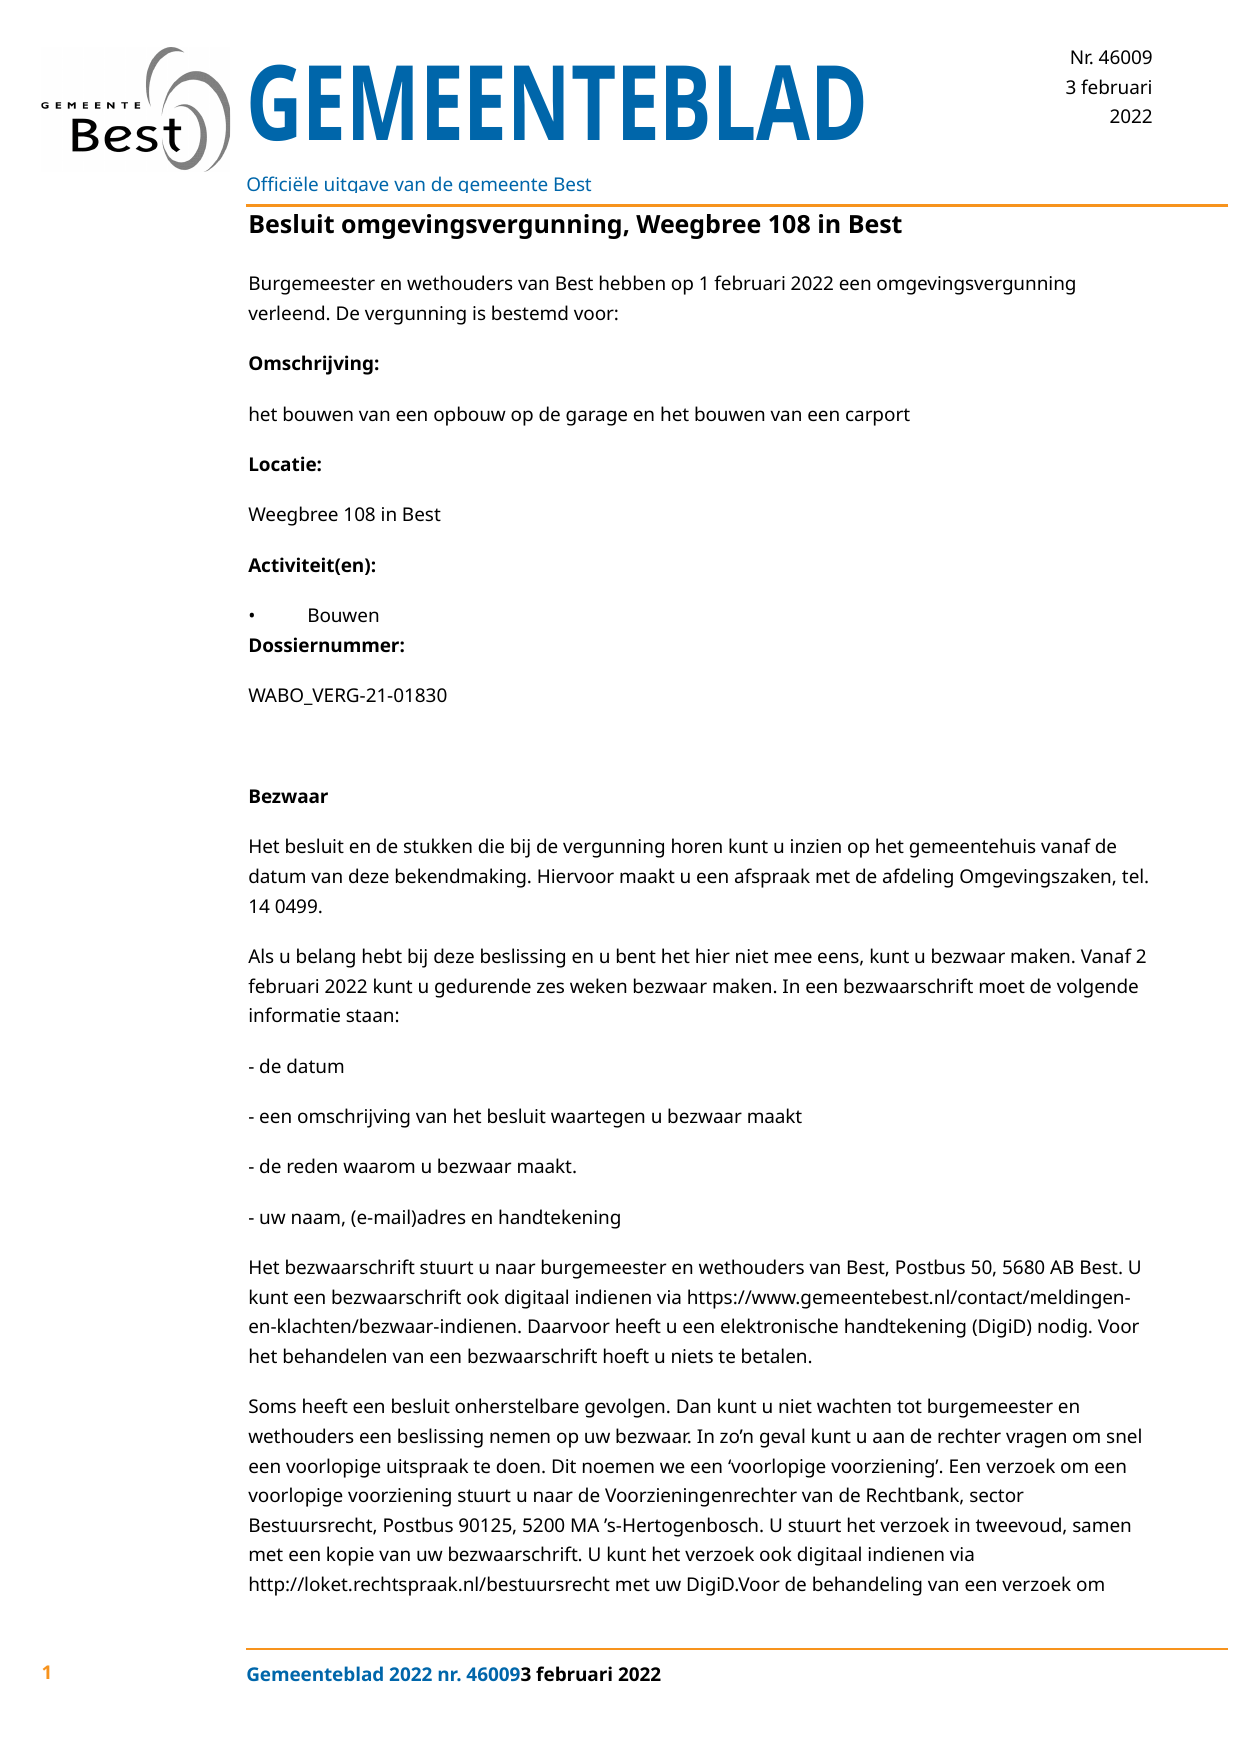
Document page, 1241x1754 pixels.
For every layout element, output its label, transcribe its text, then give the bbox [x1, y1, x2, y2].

text Het bezwaarschrift stuurt u naar burgemeester en wethouders van Best, Postbus 50, 5680 AB Best. U kunt een bezwaarschrift ook digitaal indienen via https://www.gemeentebest.nl/contact/meldingen-en-klachten/bezwaar-indienen. Daarvoor heeft u een elektronische handtekening (DigiD) nodig. Voor het behandelen van een bezwaarschrift hoeft u niets te betalen. [248, 1254, 1152, 1369]
text Activiteit(en): [248, 552, 1152, 578]
text - een omschrijving van het besluit waartegen u bezwaar maakt [248, 1103, 1152, 1129]
text - de datum [248, 1053, 1152, 1078]
text - uw naam, (e-mail)adres en handtekening [248, 1204, 1152, 1230]
text Weegbree 108 in Best [248, 502, 1152, 527]
text Het besluit en de stukken die bij de vergunning horen kunt u inzien op het gemeentehuis vanaf de datum van deze bekendmaking. Hiervoor maakt u een afspraak met de afdeling Omgevingszaken, tel. 14 0499. [248, 834, 1152, 918]
list Bouwen [248, 602, 1152, 628]
text - de reden waarom u bezwaar maakt. [248, 1154, 1152, 1179]
text Burgemeester en wethouders van Best hebben op 1 februari 2022 een omgevingsvergunning verleend. De vergunning is bestemd voor: [248, 270, 1152, 326]
picture [41, 47, 231, 172]
text Dossiernummer: [248, 632, 1152, 658]
text Soms heeft een besluit onherstelbare gevolgen. Dan kunt u niet wachten tot burgemeester en wethouders een beslissing nemen op uw bezwaar. In zo’n geval kunt u aan de rechter vragen om snel een voorlopige uitspraak te doen. Dit noemen we een ‘voorlopige voorziening’. Een verzoek om een voorlopige voorziening stuurt u naar de Voorzieningenrechter van de Rechtbank, sector Bestuursrecht, Postbus 90125, 5200 MA ’s-Hertogenbosch. U stuurt het verzoek in tweevoud, samen met een kopie van uw bezwaarschrift. U kunt het verzoek ook digitaal indienen via http://loket.rechtspraak.nl/bestuursrecht met uw DigiD.Voor de behandeling van een verzoek om [248, 1394, 1152, 1597]
text Besluit omgevingsvergunning, Weegbree 108 in Best [248, 207, 1152, 241]
text Bezwaar [248, 783, 1152, 809]
text het bouwen van een opbouw op de garage en het bouwen van een carport [248, 401, 1152, 426]
text Als u belang hebt bij deze beslissing en u bent het hier niet mee eens, kunt u bezwaar maken. Vanaf 2 februari 2022 kunt u gedurende zes weken bezwaar maken. In een bezwaarschrift moet de volgende informatie staan: [248, 943, 1152, 1028]
text Omschrijving: [248, 350, 1152, 376]
text WABO_VERG-21-01830 [248, 682, 1152, 708]
text Locatie: [248, 451, 1152, 477]
